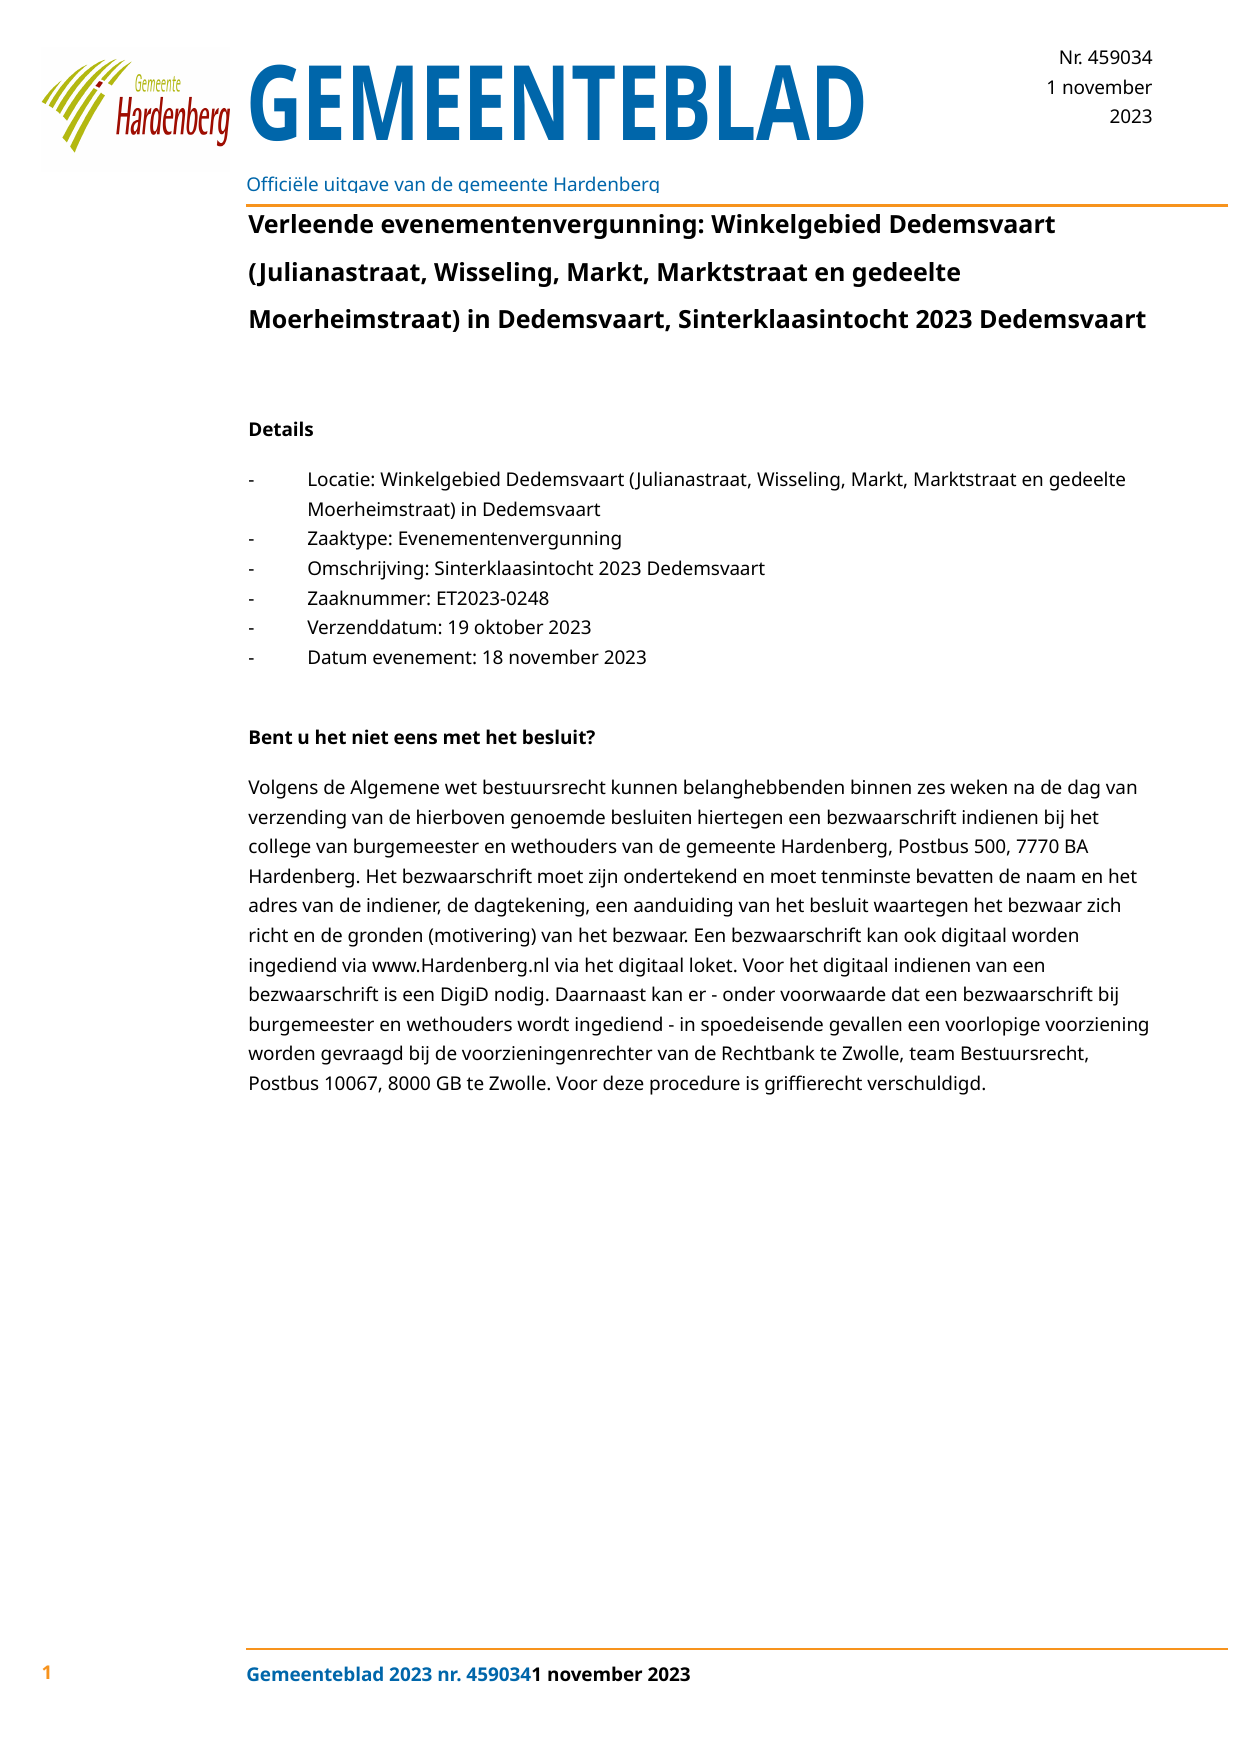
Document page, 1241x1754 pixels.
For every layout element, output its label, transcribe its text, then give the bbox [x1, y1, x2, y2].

list Zaaktype: Evenementenvergunning [248, 526, 1152, 551]
text Details [248, 416, 1152, 442]
list Datum evenement: 18 november 2023 [248, 644, 1152, 669]
text Volgens de Algemene wet bestuursrecht kunnen belanghebbenden binnen zes weken na de dag van verzending van de hierboven genoemde besluiten hiertegen een bezwaarschrift indienen bij het college van burgemeester en wethouders van de gemeente Hardenberg, Postbus 500, 7770 BA Hardenberg. Het bezwaarschrift moet zijn ondertekend en moet tenminste bevatten de naam en het adres van de indiener, de dagtekening, een aanduiding van het besluit waartegen het bezwaar zich richt en de gronden (motivering) van het bezwaar. Een bezwaarschrift kan ook digitaal worden ingediend via www.Hardenberg.nl via het digitaal loket. Voor het digitaal indienen van een bezwaarschrift is een DigiD nodig. Daarnaast kan er - onder voorwaarde dat een bezwaarschrift bij burgemeester en wethouders wordt ingediend - in spoedeisende gevallen een voorlopige voorziening worden gevraagd bij de voorzieningenrechter van de Rechtbank te Zwolle, team Bestuursrecht, Postbus 10067, 8000 GB te Zwolle. Voor deze procedure is griffierecht verschuldigd. [248, 774, 1152, 1096]
text Verleende evenementenvergunning: Winkelgebied Dedemsvaart (Julianastraat, Wisseling, Markt, Marktstraat en gedeelte Moerheimstraat) in Dedemsvaart, Sinterklaasintocht 2023 Dedemsvaart [248, 207, 1152, 336]
list Zaaknummer: ET2023-0248 [248, 585, 1152, 610]
list Omschrijving: Sinterklaasintocht 2023 Dedemsvaart [248, 555, 1152, 581]
text Bent u het niet eens met het besluit? [248, 724, 1152, 749]
list Verzenddatum: 19 oktober 2023 [248, 614, 1152, 640]
list Locatie: Winkelgebied Dedemsvaart (Julianastraat, Wisseling, Markt, Marktstraat en gedeelte Moerheimstraat) in Dedemsvaart [248, 466, 1152, 522]
picture [41, 47, 231, 172]
